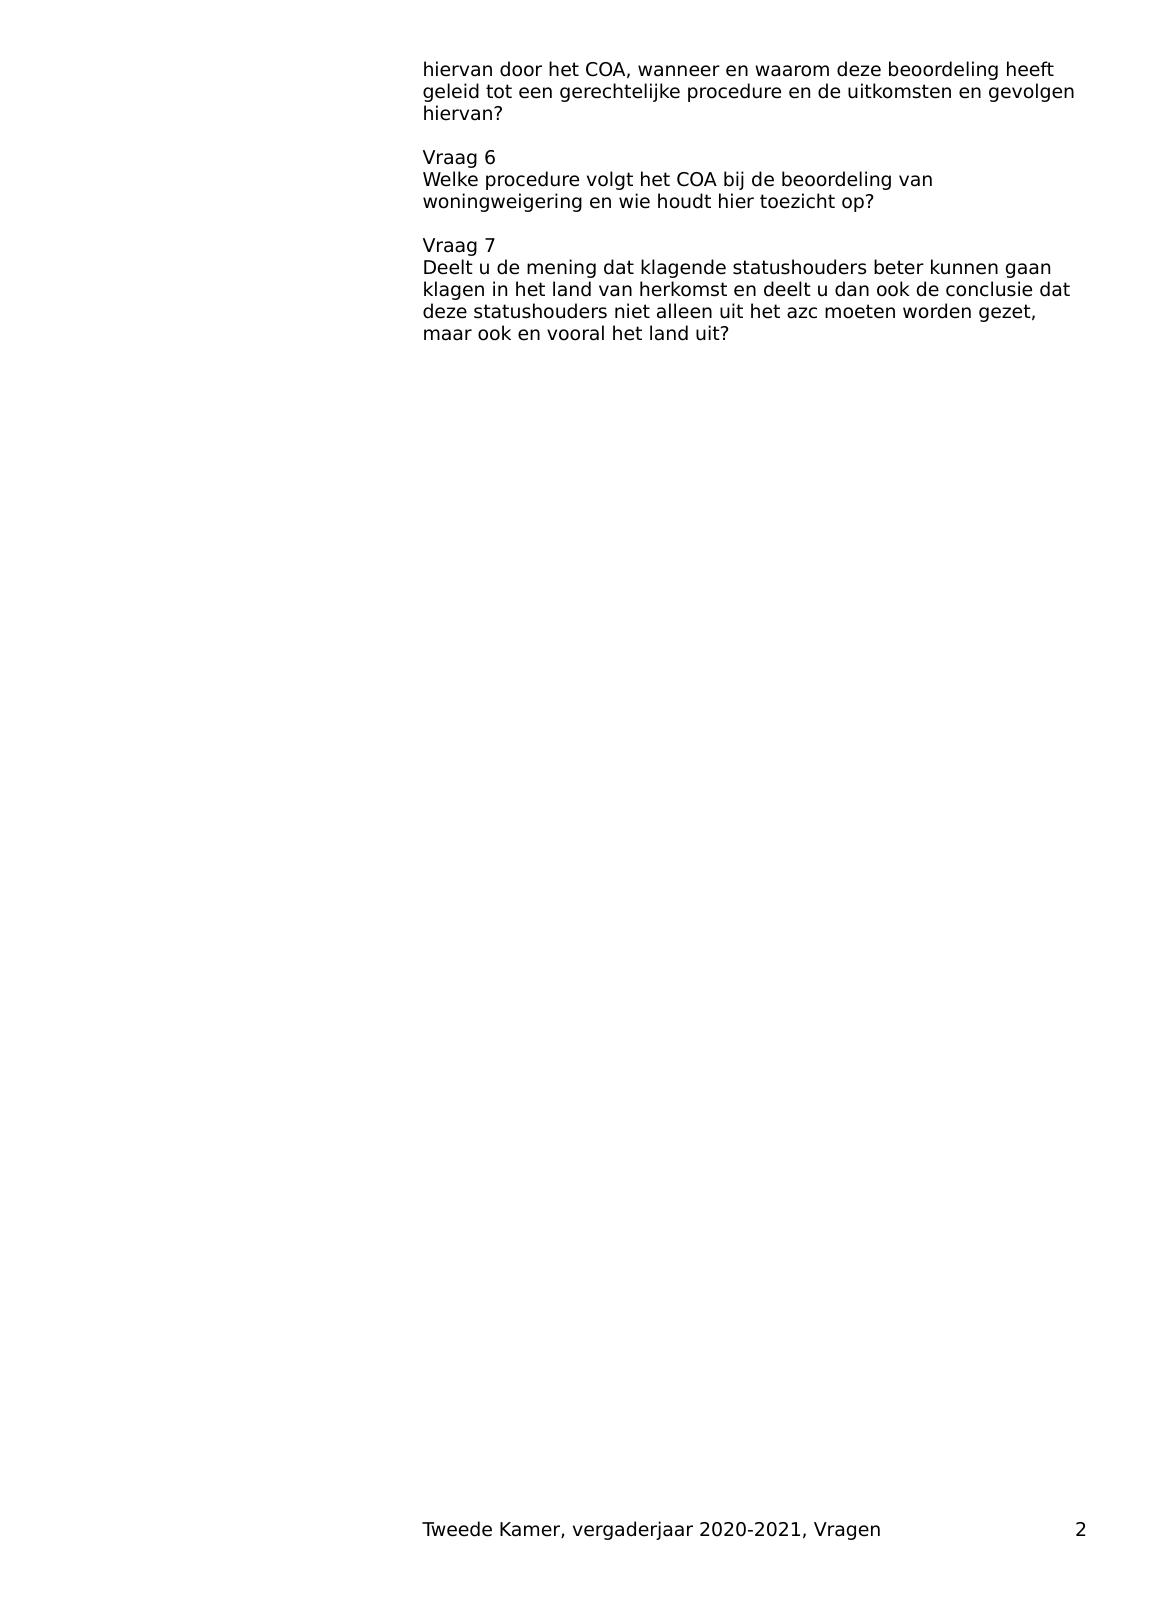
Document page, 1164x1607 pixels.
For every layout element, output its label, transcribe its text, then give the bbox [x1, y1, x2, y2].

text Welke procedure volgt het COA bij de beoordeling van woningweigering en wie houdt hier toezicht op? [422, 169, 1087, 213]
text hiervan door het COA, wanneer en waarom deze beoordeling heeft geleid tot een gerechtelijke procedure en de uitkomsten en gevolgen hiervan? [422, 59, 1087, 125]
text Deelt u de mening dat klagende statushouders beter kunnen gaan klagen in het land van herkomst en deelt u dan ook de conclusie dat deze statushouders niet alleen uit het azc moeten worden gezet, maar ook en vooral het land uit? [422, 257, 1087, 345]
text Vraag 6 [422, 147, 1087, 169]
text Vraag 7 [422, 235, 1087, 257]
